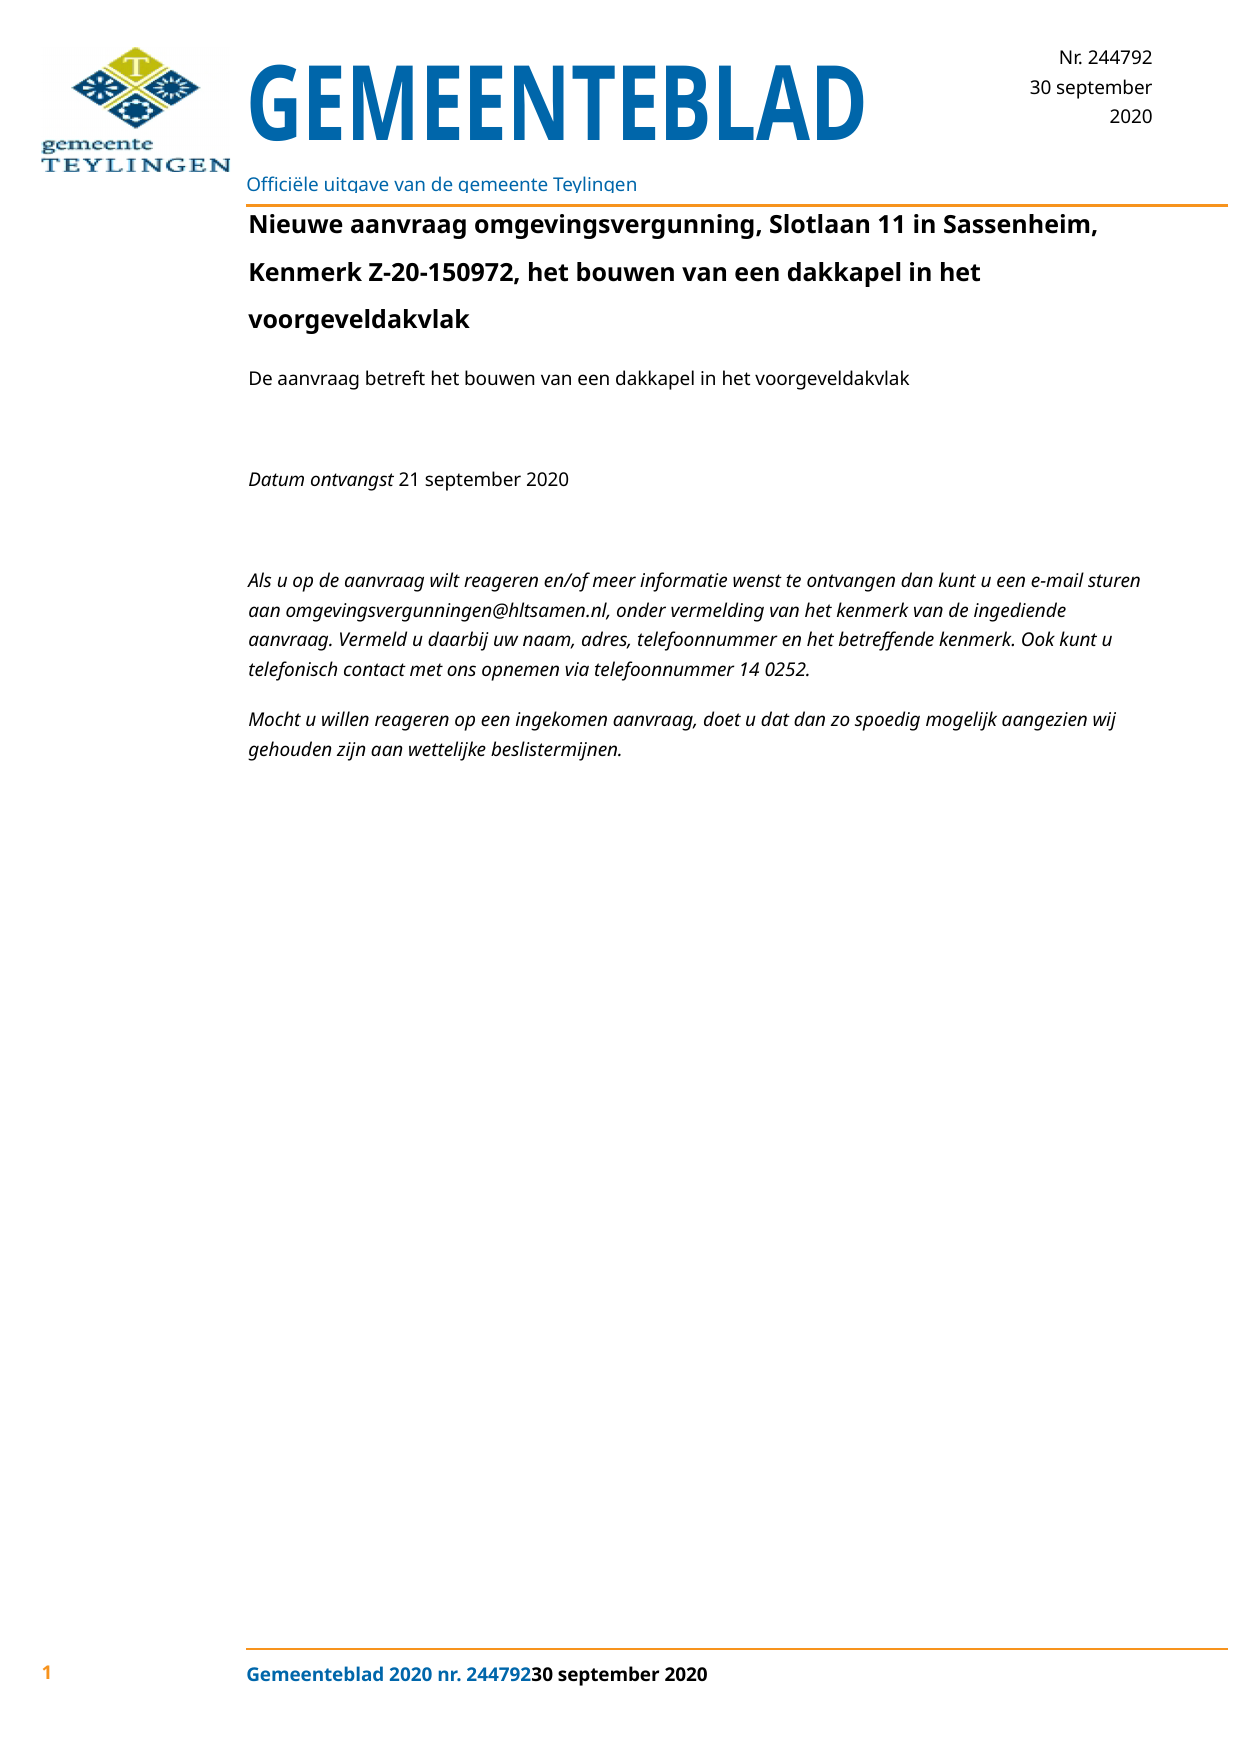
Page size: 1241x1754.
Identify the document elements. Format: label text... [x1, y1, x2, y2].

text Datum ontvangst 21 september 2020 [248, 466, 1152, 492]
text Nieuwe aanvraag omgevingsvergunning, Slotlaan 11 in Sassenheim, Kenmerk Z-20-150972, het bouwen van een dakkapel in het voorgeveldakvlak [248, 207, 1152, 336]
text De aanvraag betreft het bouwen van een dakkapel in het voorgeveldakvlak [248, 366, 1152, 391]
text Als u op de aanvraag wilt reageren en/of meer informatie wenst te ontvangen dan kunt u een e-mail sturen aan omgevingsvergunningen@hltsamen.nl, onder vermelding van het kenmerk van de ingediende aanvraag. Vermeld u daarbij uw naam, adres, telefoonnummer en het betreffende kenmerk. Ook kunt u telefonisch contact met ons opnemen via telefoonnummer 14 0252. [248, 567, 1152, 682]
picture [41, 47, 231, 172]
text Mocht u willen reageren op een ingekomen aanvraag, doet u dat dan zo spoedig mogelijk aangezien wij gehouden zijn aan wettelijke beslistermijnen. [248, 706, 1152, 762]
